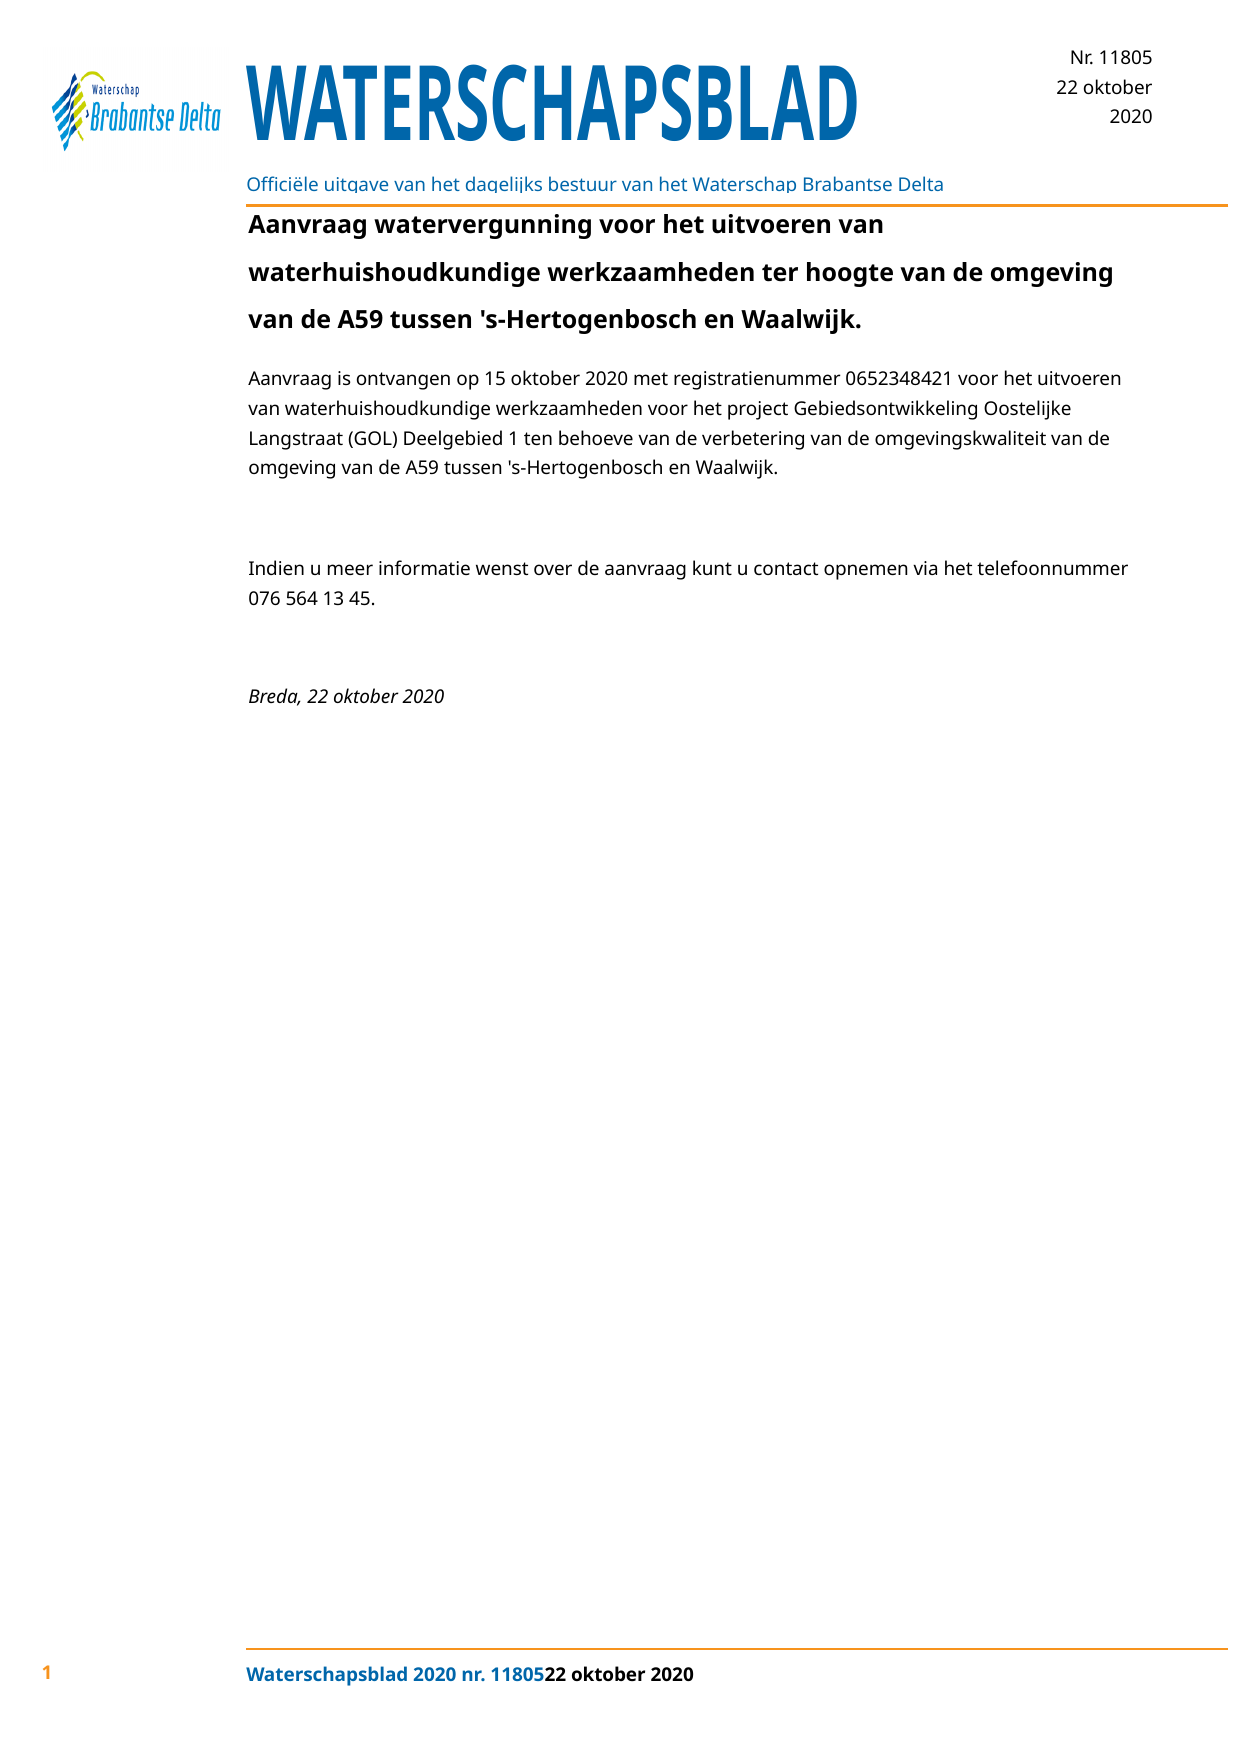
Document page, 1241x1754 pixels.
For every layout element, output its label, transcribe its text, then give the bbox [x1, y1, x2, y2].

text Breda, 22 oktober 2020 [248, 683, 1152, 709]
picture [41, 47, 231, 172]
text Aanvraag watervergunning voor het uitvoeren van waterhuishoudkundige werkzaamheden ter hoogte van de omgeving van de A59 tussen 's-Hertogenbosch en Waalwijk. [248, 207, 1152, 336]
text Indien u meer informatie wenst over de aanvraag kunt u contact opnemen via het telefoonnummer 076 564 13 45. [248, 555, 1152, 610]
text Aanvraag is ontvangen op 15 oktober 2020 met registratienummer 0652348421 voor het uitvoeren van waterhuishoudkundige werkzaamheden voor het project Gebiedsontwikkeling Oostelijke Langstraat (GOL) Deelgebied 1 ten behoeve van de verbetering van de omgevingskwaliteit van de omgeving van de A59 tussen 's-Hertogenbosch en Waalwijk. [248, 366, 1152, 480]
